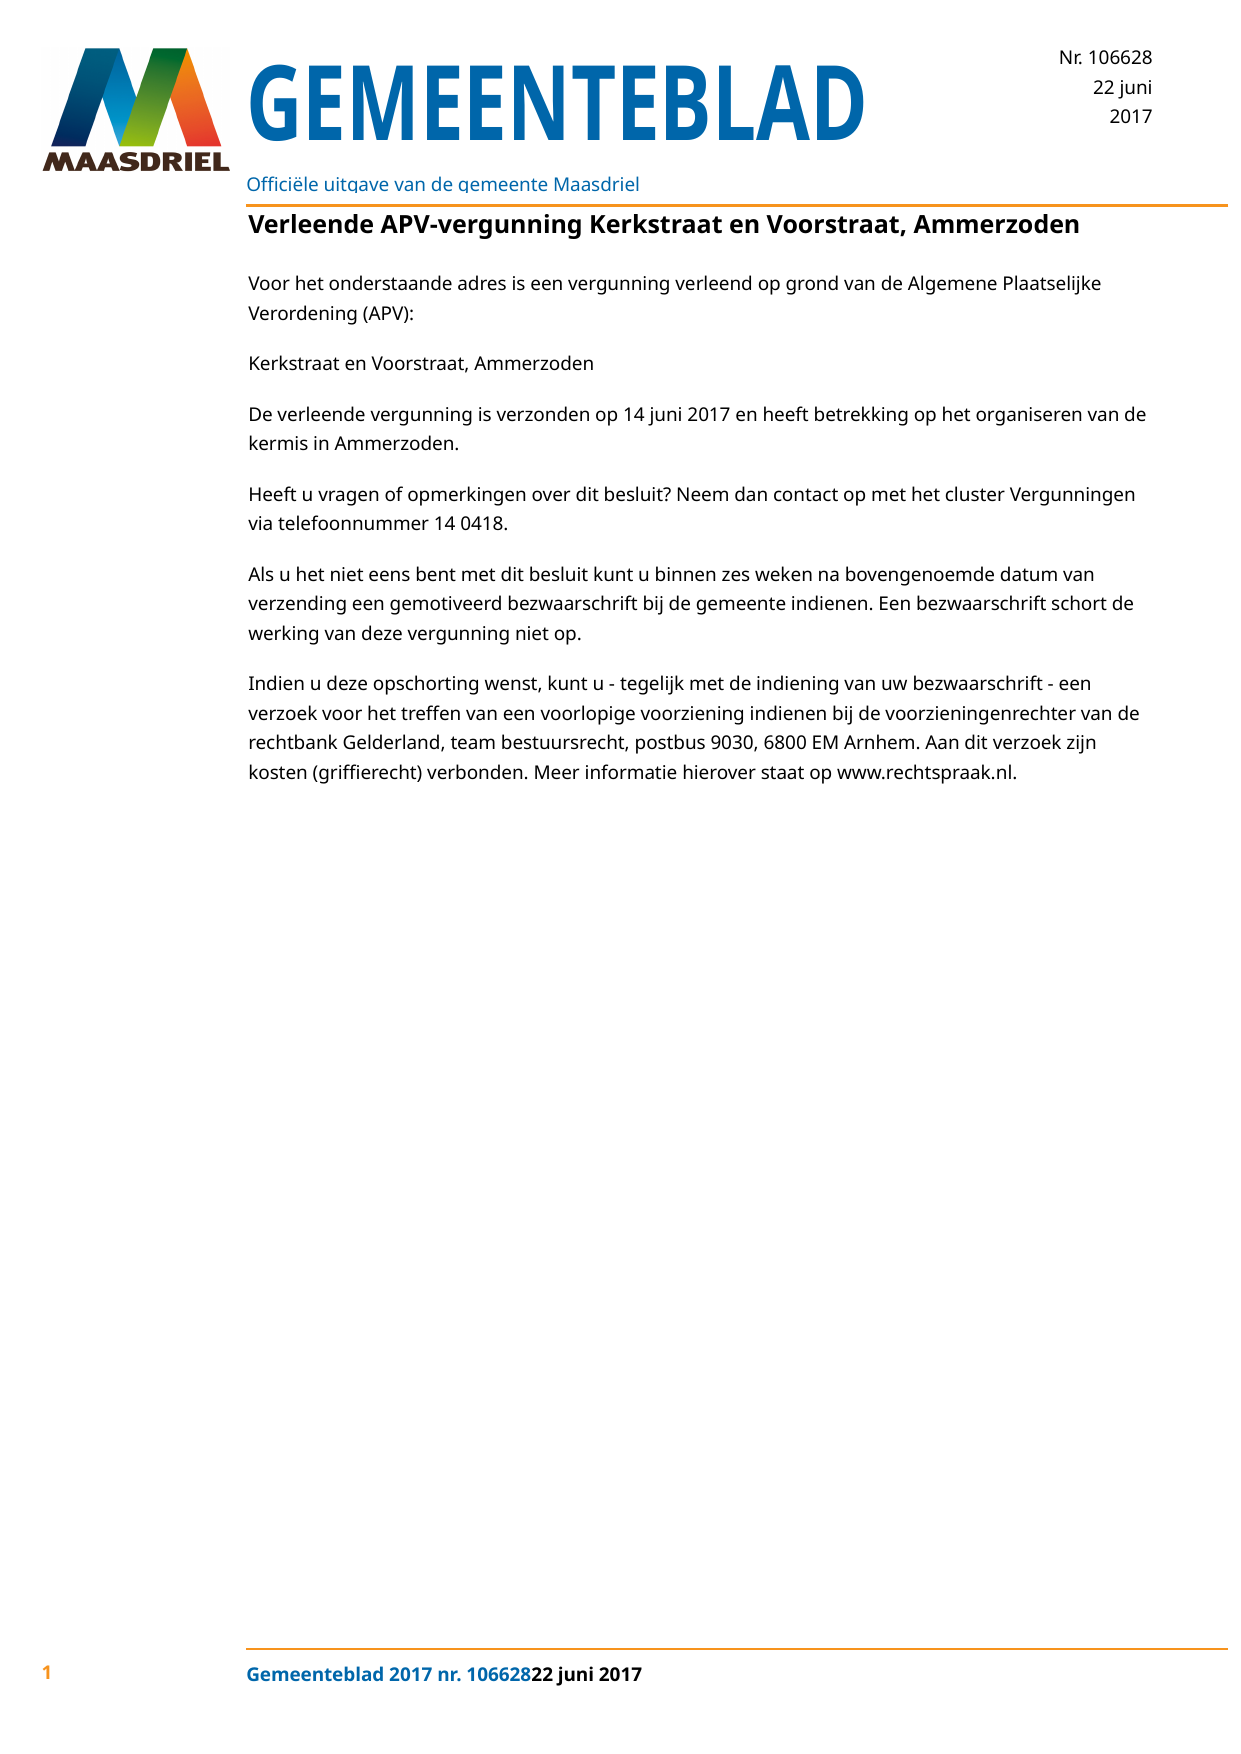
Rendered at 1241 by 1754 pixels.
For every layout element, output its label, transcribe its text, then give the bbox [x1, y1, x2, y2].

text Voor het onderstaande adres is een vergunning verleend op grond van de Algemene Plaatselijke Verordening (APV): [248, 270, 1152, 326]
text Heeft u vragen of opmerkingen over dit besluit? Neem dan contact op met het cluster Vergunningen via telefoonnummer 14 0418. [248, 481, 1152, 536]
text Kerkstraat en Voorstraat, Ammerzoden [248, 350, 1152, 376]
text De verleende vergunning is verzonden op 14 juni 2017 en heeft betrekking op het organiseren van de kermis in Ammerzoden. [248, 401, 1152, 456]
text Als u het niet eens bent met dit besluit kunt u binnen zes weken na bovengenoemde datum van verzending een gemotiveerd bezwaarschrift bij de gemeente indienen. Een bezwaarschrift schort de werking van deze vergunning niet op. [248, 561, 1152, 646]
text Verleende APV-vergunning Kerkstraat en Voorstraat, Ammerzoden [248, 207, 1152, 241]
picture [41, 47, 231, 172]
text Indien u deze opschorting wenst, kunt u - tegelijk met de indiening van uw bezwaarschrift - een verzoek voor het treffen van een voorlopige voorziening indienen bij de voorzieningenrechter van de rechtbank Gelderland, team bestuursrecht, postbus 9030, 6800 EM Arnhem. Aan dit verzoek zijn kosten (griffierecht) verbonden. Meer informatie hierover staat op www.rechtspraak.nl. [248, 670, 1152, 785]
